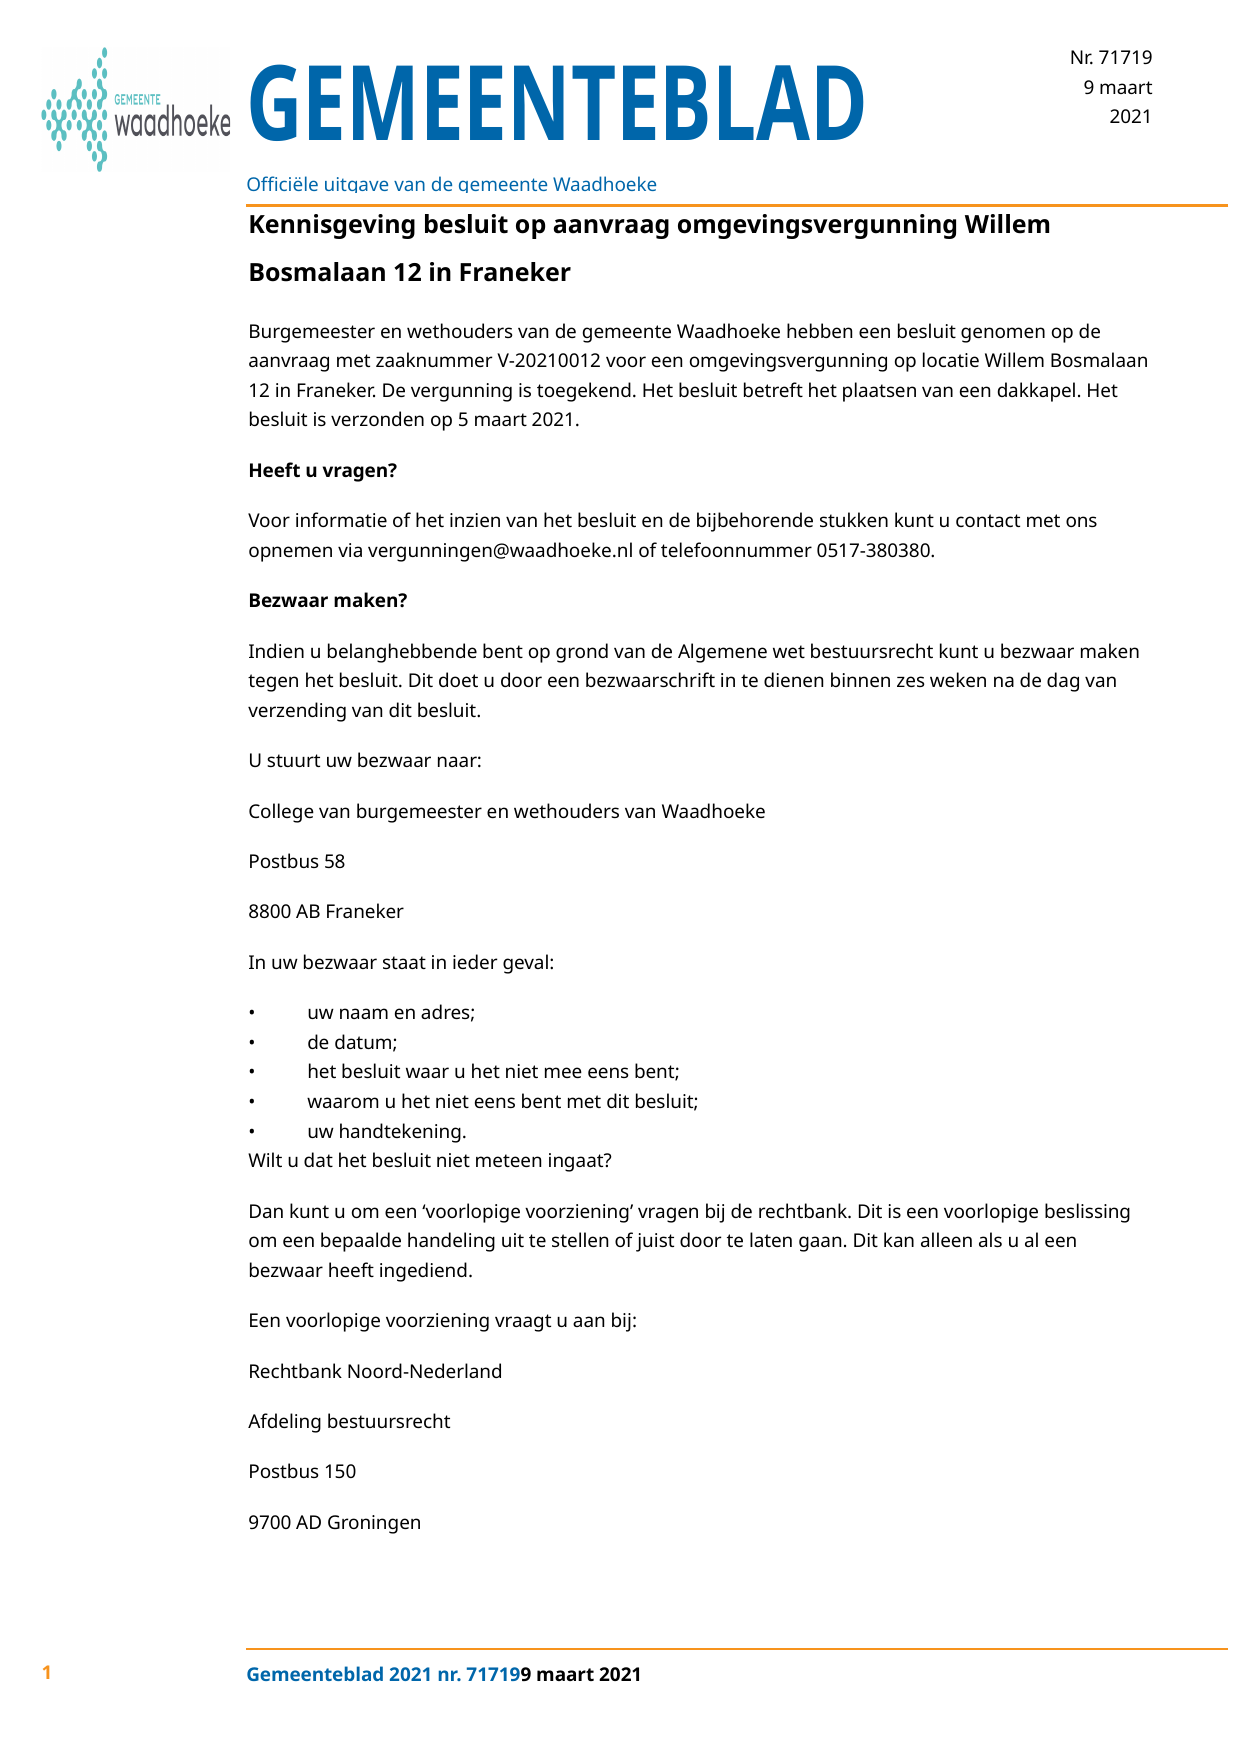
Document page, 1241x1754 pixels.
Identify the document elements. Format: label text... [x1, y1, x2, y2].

picture [41, 47, 231, 172]
text Postbus 150 [248, 1459, 1152, 1484]
text In uw bezwaar staat in ieder geval: [248, 949, 1152, 975]
text Burgemeester en wethouders van de gemeente Waadhoeke hebben een besluit genomen op de aanvraag met zaaknummer V-20210012 voor een omgevingsvergunning op locatie Willem Bosmalaan 12 in Franeker. De vergunning is toegekend. Het besluit betreft het plaatsen van een dakkapel. Het besluit is verzonden op 5 maart 2021. [248, 318, 1152, 432]
text Postbus 58 [248, 848, 1152, 874]
text 8800 AB Franeker [248, 899, 1152, 924]
list uw handtekening. [248, 1118, 1152, 1144]
text Afdeling bestuursrecht [248, 1408, 1152, 1434]
text Kennisgeving besluit op aanvraag omgevingsvergunning Willem Bosmalaan 12 in Franeker [248, 207, 1152, 288]
text U stuurt uw bezwaar naar: [248, 747, 1152, 773]
list waarom u het niet eens bent met dit besluit; [248, 1088, 1152, 1114]
text Rechtbank Noord-Nederland [248, 1358, 1152, 1384]
list het besluit waar u het niet mee eens bent; [248, 1059, 1152, 1084]
list uw naam en adres; [248, 999, 1152, 1025]
text Wilt u dat het besluit niet meteen ingaat? [248, 1147, 1152, 1173]
text 9700 AD Groningen [248, 1509, 1152, 1535]
text Voor informatie of het inzien van het besluit en de bijbehorende stukken kunt u contact met ons opnemen via vergunningen@waadhoeke.nl of telefoonnummer 0517-380380. [248, 507, 1152, 563]
list de datum; [248, 1029, 1152, 1055]
text College van burgemeester en wethouders van Waadhoeke [248, 798, 1152, 824]
text Dan kunt u om een ‘voorlopige voorziening’ vragen bij de rechtbank. Dit is een voorlopige beslissing om een bepaalde handeling uit te stellen of juist door te laten gaan. Dit kan alleen als u al een bezwaar heeft ingediend. [248, 1198, 1152, 1283]
text Een voorlopige voorziening vraagt u aan bij: [248, 1307, 1152, 1333]
text Indien u belanghebbende bent op grond van de Algemene wet bestuursrecht kunt u bezwaar maken tegen het besluit. Dit doet u door een bezwaarschrift in te dienen binnen zes weken na de dag van verzending van dit besluit. [248, 638, 1152, 723]
text Heeft u vragen? [248, 457, 1152, 483]
text Bezwaar maken? [248, 587, 1152, 613]
